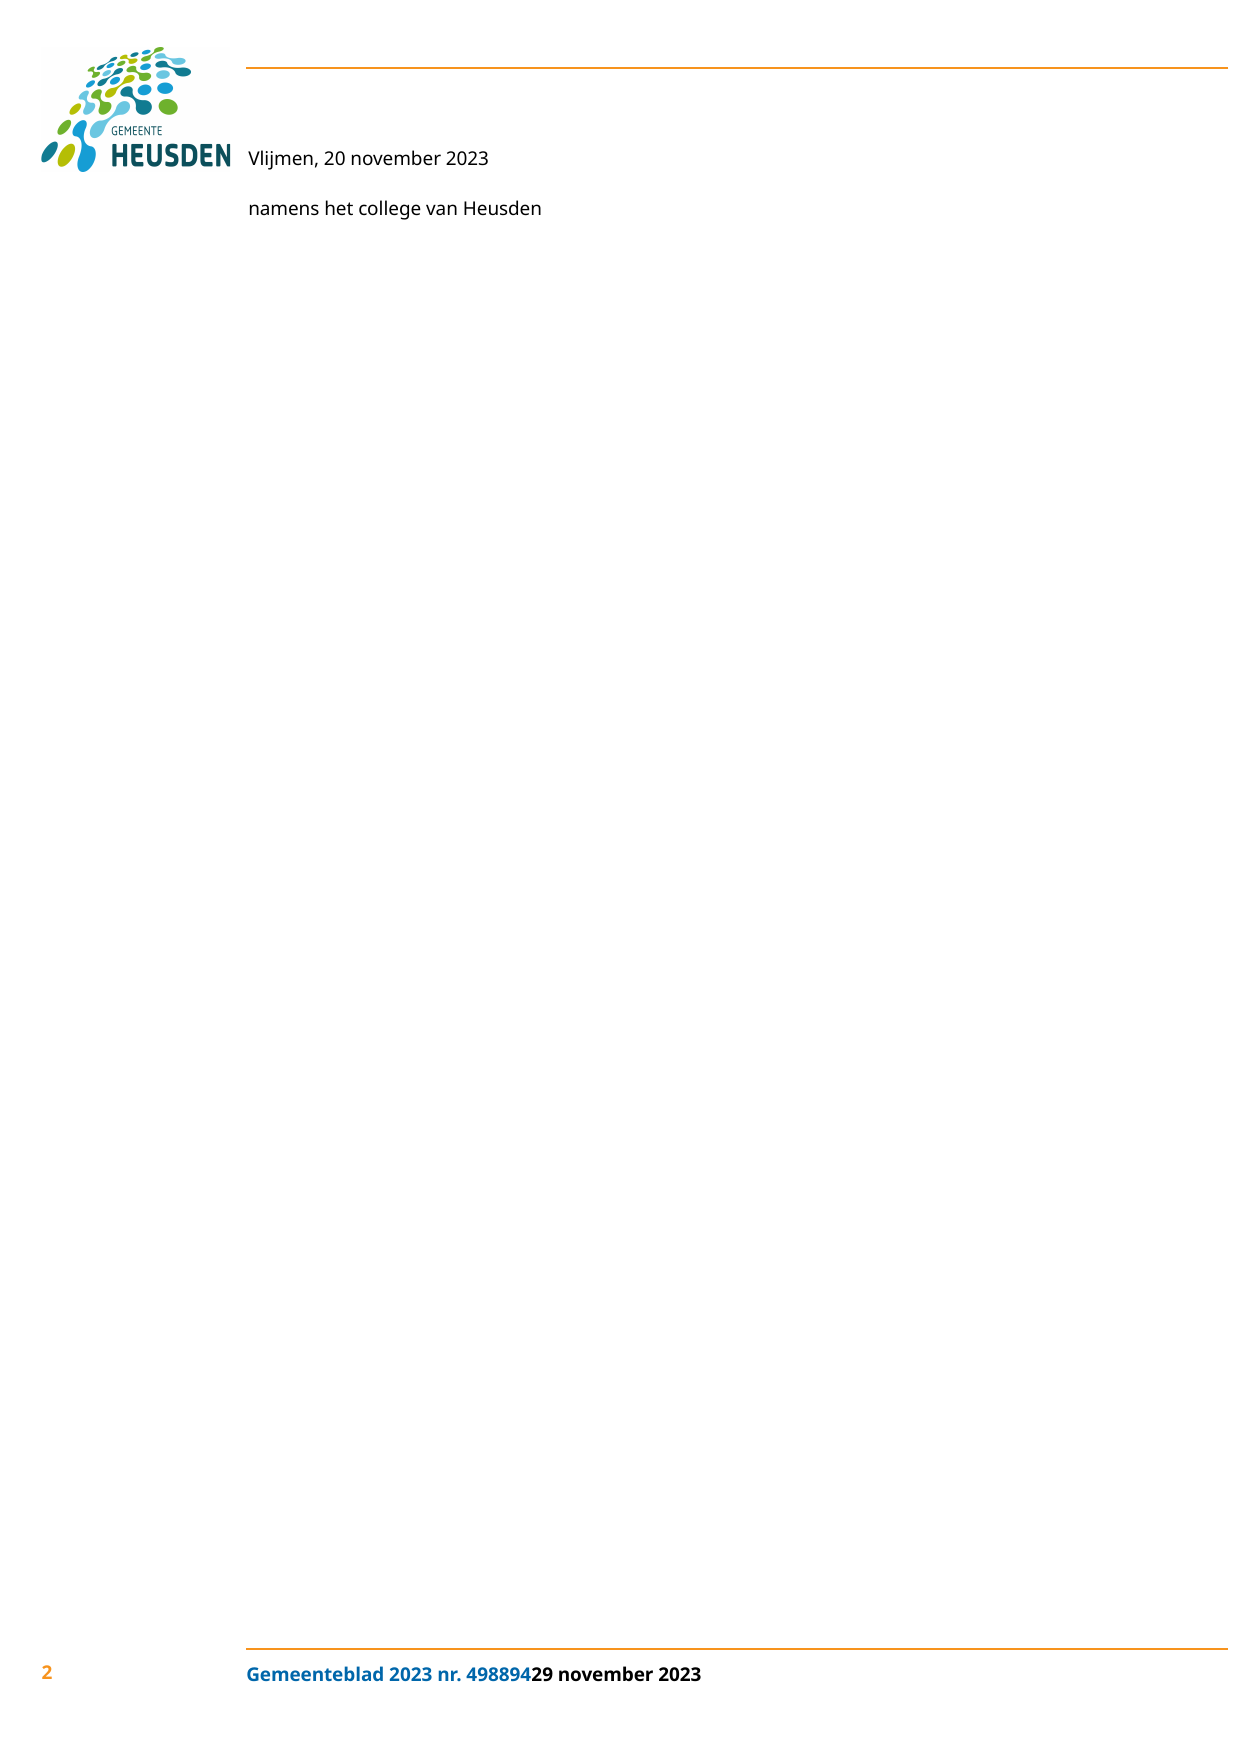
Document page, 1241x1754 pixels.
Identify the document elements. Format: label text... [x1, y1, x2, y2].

picture [41, 47, 231, 172]
text namens het college van Heusden [248, 196, 1152, 221]
text Vlijmen, 20 november 2023 [248, 145, 1152, 171]
